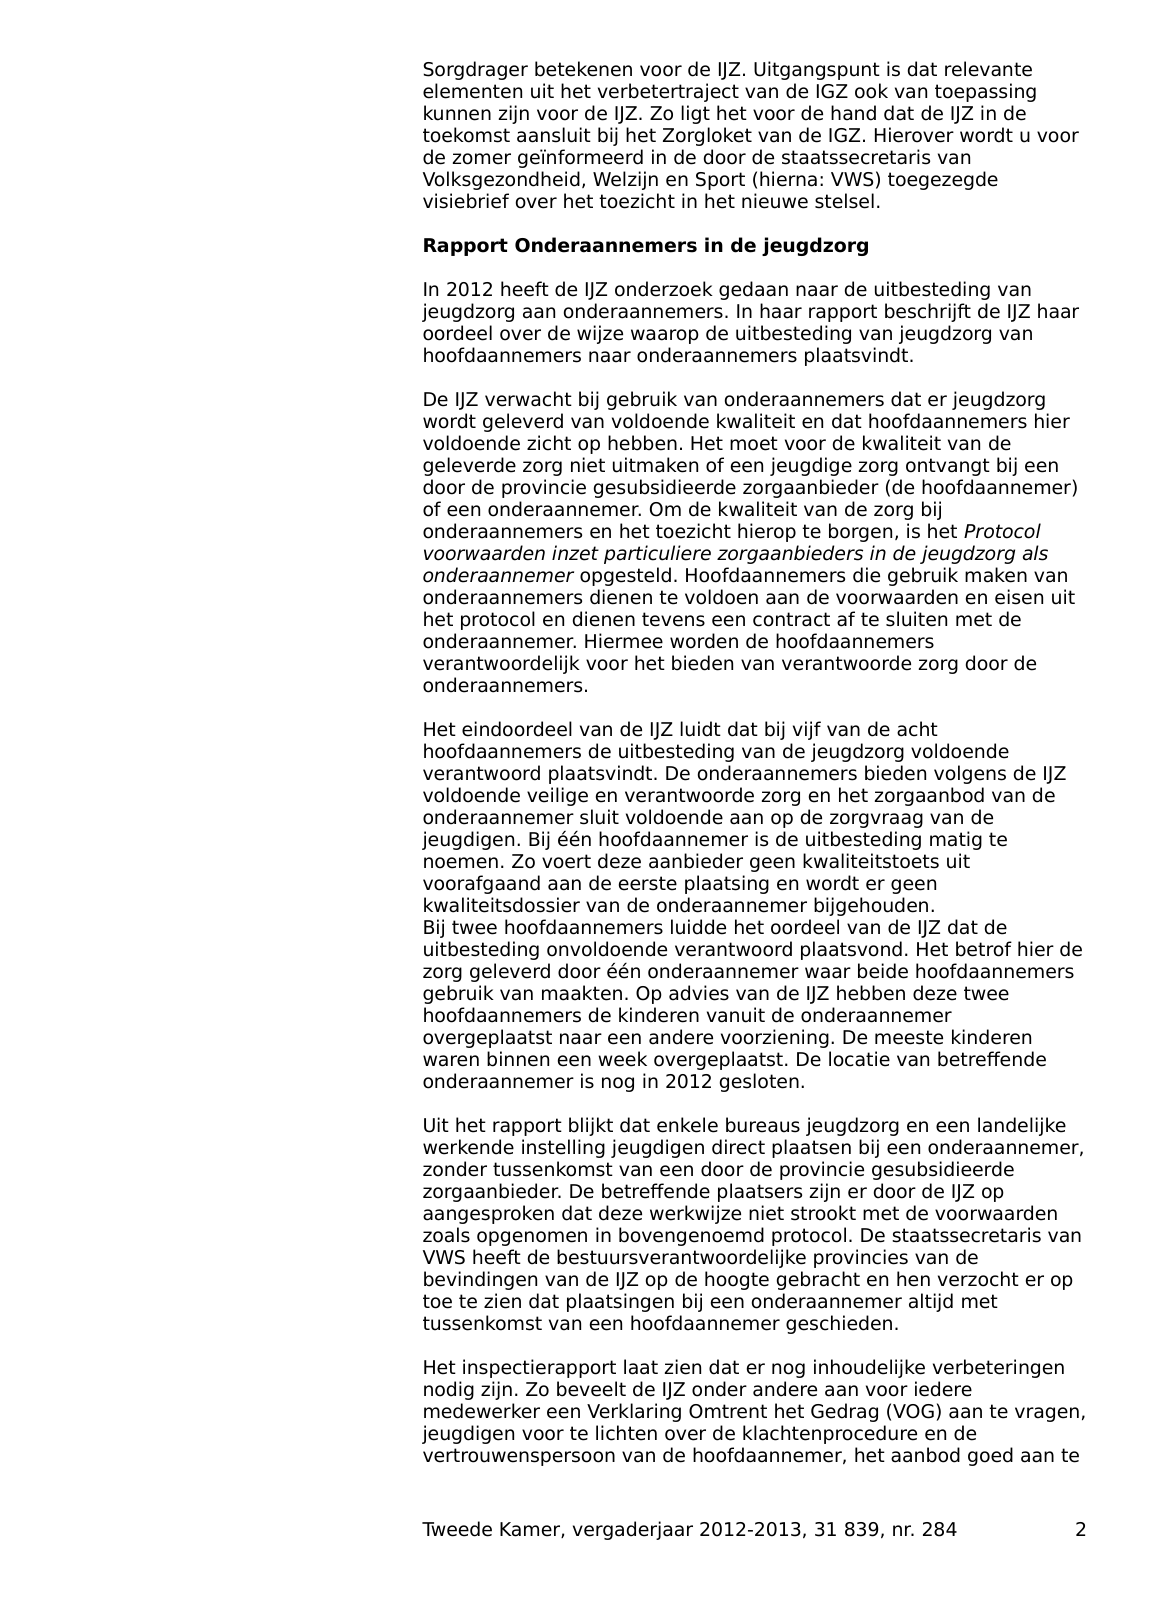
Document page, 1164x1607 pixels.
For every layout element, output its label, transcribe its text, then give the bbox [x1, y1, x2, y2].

text Het eindoordeel van de IJZ luidt dat bij vijf van de acht hoofdaannemers de uitbesteding van de jeugdzorg voldoende verantwoord plaatsvindt. De onderaannemers bieden volgens de IJZ voldoende veilige en verantwoorde zorg en het zorgaanbod van de onderaannemer sluit voldoende aan op de zorgvraag van de jeugdigen. Bij één hoofdaannemer is de uitbesteding matig te noemen. Zo voert deze aanbieder geen kwaliteitstoets uit voorafgaand aan de eerste plaatsing en wordt er geen kwaliteitsdossier van de onderaannemer bijgehouden. [422, 719, 1087, 917]
text Het inspectierapport laat zien dat er nog inhoudelijke verbeteringen nodig zijn. Zo beveelt de IJZ onder andere aan voor iedere medewerker een Verklaring Omtrent het Gedrag (VOG) aan te vragen, jeugdigen voor te lichten over de klachtenprocedure en de vertrouwenspersoon van de hoofdaannemer, het aanbod goed aan te [422, 1357, 1087, 1467]
text Bij twee hoofdaannemers luidde het oordeel van de IJZ dat de uitbesteding onvoldoende verantwoord plaatsvond. Het betrof hier de zorg geleverd door één onderaannemer waar beide hoofdaannemers gebruik van maakten. Op advies van de IJZ hebben deze twee hoofdaannemers de kinderen vanuit de onderaannemer overgeplaatst naar een andere voorziening. De meeste kinderen waren binnen een week overgeplaatst. De locatie van betreffende onderaannemer is nog in 2012 gesloten. [422, 917, 1087, 1093]
text De IJZ verwacht bij gebruik van onderaannemers dat er jeugdzorg wordt geleverd van voldoende kwaliteit en dat hoofdaannemers hier voldoende zicht op hebben. Het moet voor de kwaliteit van de geleverde zorg niet uitmaken of een jeugdige zorg ontvangt bij een door de provincie gesubsidieerde zorgaanbieder (de hoofdaannemer) of een onderaannemer. Om de kwaliteit van de zorg bij onderaannemers en het toezicht hierop te borgen, is het Protocol voorwaarden inzet particuliere zorgaanbieders in de jeugdzorg als onderaannemer opgesteld. Hoofdaannemers die gebruik maken van onderaannemers dienen te voldoen aan de voorwaarden en eisen uit het protocol en dienen tevens een contract af te sluiten met de onderaannemer. Hiermee worden de hoofdaannemers verantwoordelijk voor het bieden van verantwoorde zorg door de onderaannemers. [422, 389, 1087, 697]
text Sorgdrager betekenen voor de IJZ. Uitgangspunt is dat relevante elementen uit het verbetertraject van de IGZ ook van toepassing kunnen zijn voor de IJZ. Zo ligt het voor de hand dat de IJZ in de toekomst aansluit bij het Zorgloket van de IGZ. Hierover wordt u voor de zomer geïnformeerd in de door de staatssecretaris van Volksgezondheid, Welzijn en Sport (hierna: VWS) toegezegde visiebrief over het toezicht in het nieuwe stelsel. [422, 59, 1087, 213]
subtitle Rapport Onderaannemers in de jeugdzorg [422, 235, 1087, 257]
text In 2012 heeft de IJZ onderzoek gedaan naar de uitbesteding van jeugdzorg aan onderaannemers. In haar rapport beschrijft de IJZ haar oordeel over de wijze waarop de uitbesteding van jeugdzorg van hoofdaannemers naar onderaannemers plaatsvindt. [422, 279, 1087, 367]
text Uit het rapport blijkt dat enkele bureaus jeugdzorg en een landelijke werkende instelling jeugdigen direct plaatsen bij een onderaannemer, zonder tussenkomst van een door de provincie gesubsidieerde zorgaanbieder. De betreffende plaatsers zijn er door de IJZ op aangesproken dat deze werkwijze niet strookt met de voorwaarden zoals opgenomen in bovengenoemd protocol. De staatssecretaris van VWS heeft de bestuursverantwoordelijke provincies van de bevindingen van de IJZ op de hoogte gebracht en hen verzocht er op toe te zien dat plaatsingen bij een onderaannemer altijd met tussenkomst van een hoofdaannemer geschieden. [422, 1115, 1087, 1335]
